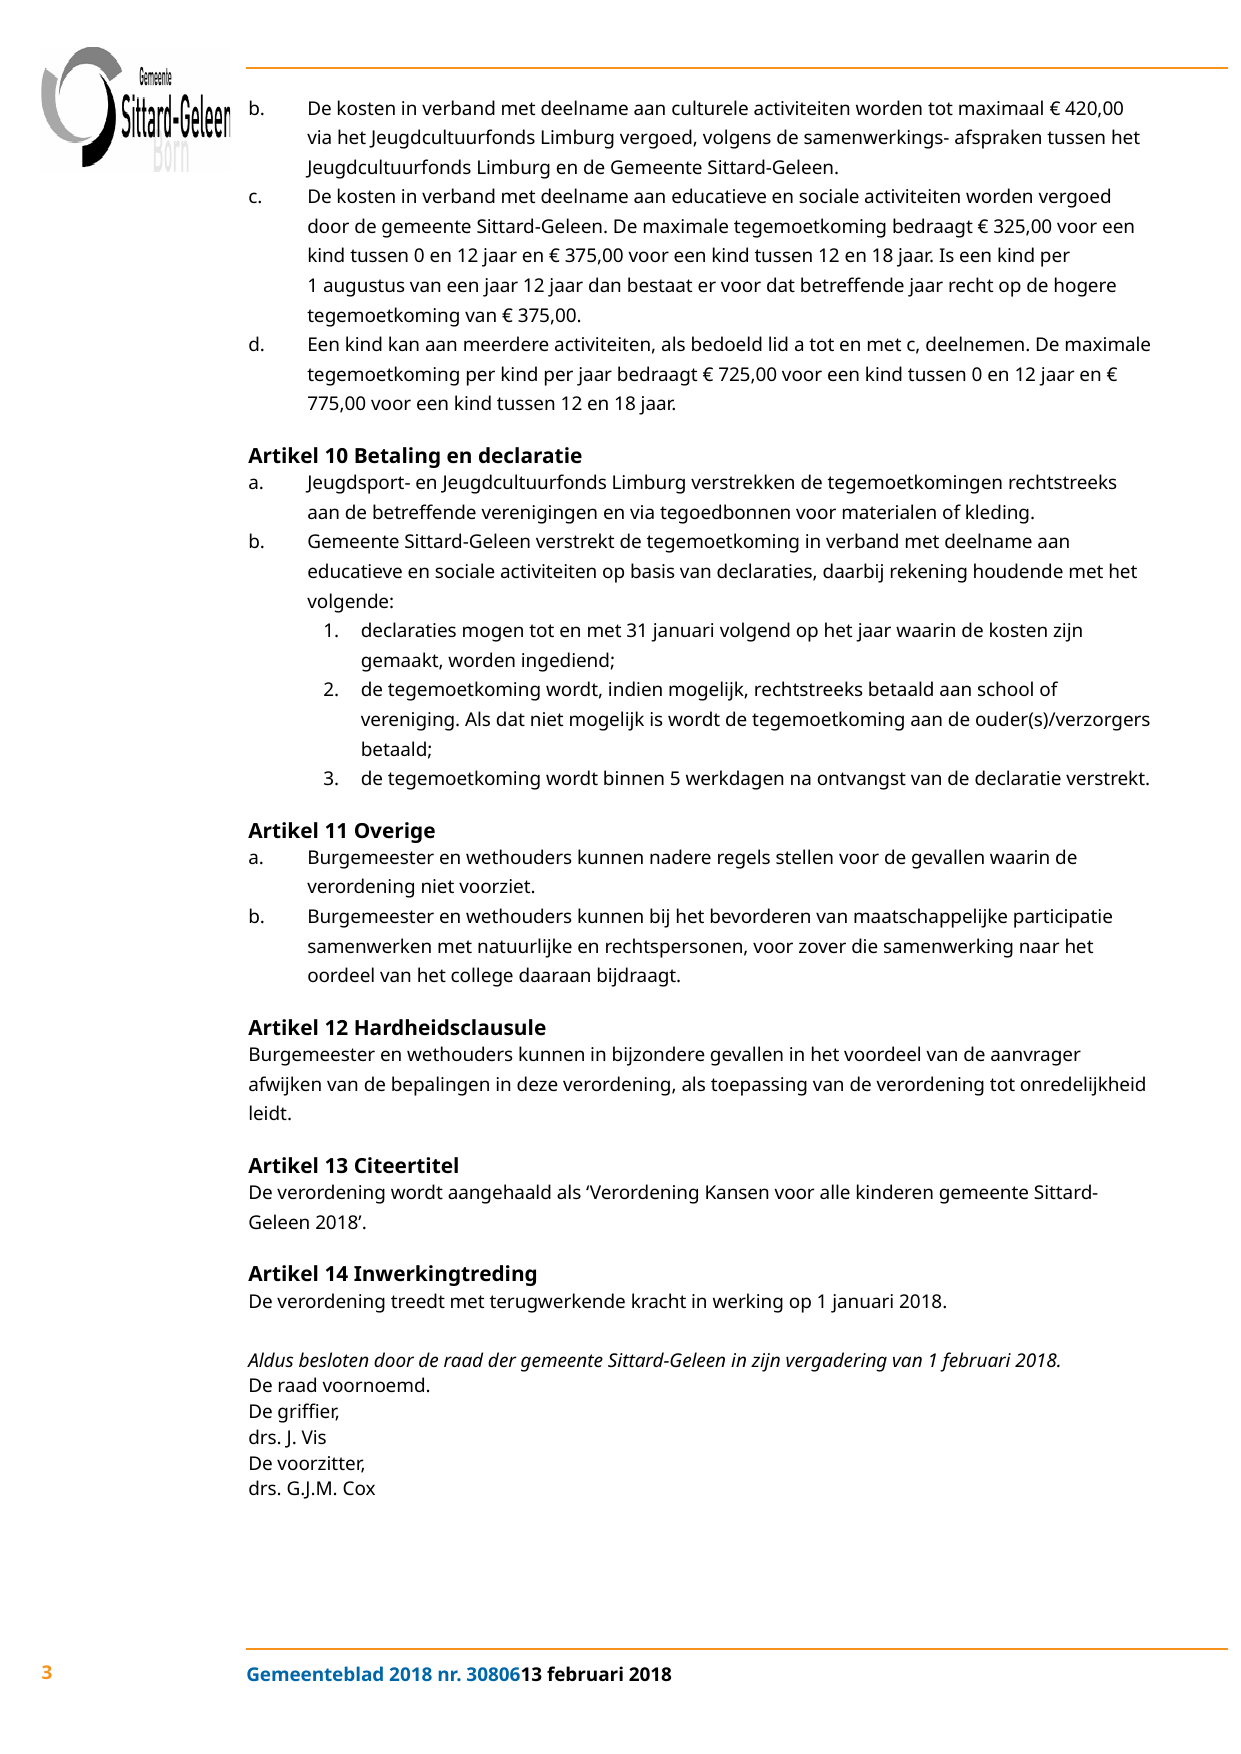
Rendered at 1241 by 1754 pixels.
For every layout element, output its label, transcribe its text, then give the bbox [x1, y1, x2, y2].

list Gemeente Sittard-Geleen verstrekt de tegemoetkoming in verband met deelname aan educatieve en sociale activiteiten op basis van declaraties, daarbij rekening houdende met het volgende: [248, 529, 1152, 613]
list Burgemeester en wethouders kunnen bij het bevorderen van maatschappelijke participatie samenwerken met natuurlijke en rechtspersonen, voor zover die samenwerking naar het oordeel van het college daaraan bijdraagt. [248, 903, 1152, 988]
text Artikel 11 Overige [248, 816, 1152, 844]
text De raad voornoemd. [248, 1373, 1152, 1398]
text Burgemeester en wethouders kunnen in bijzondere gevallen in het voordeel van de aanvrager afwijken van de bepalingen in deze verordening, als toepassing van de verordening tot onredelijkheid leidt. [248, 1041, 1152, 1126]
text drs. J. Vis [248, 1424, 1152, 1450]
list De kosten in verband met deelname aan educatieve en sociale activiteiten worden vergoed door de gemeente Sittard-Geleen. De maximale tegemoetkoming bedraagt € 325,00 voor een kind tussen 0 en 12 jaar en € 375,00 voor een kind tussen 12 en 18 jaar. Is een kind per 1 augustus van een jaar 12 jaar dan bestaat er voor dat betreffende jaar recht op de hogere tegemoetkoming van € 375,00. [248, 183, 1152, 328]
text De griffier, [248, 1398, 1152, 1424]
text Artikel 14 Inwerkingtreding [248, 1259, 1152, 1288]
list Burgemeester en wethouders kunnen nadere regels stellen voor de gevallen waarin de verordening niet voorziet. [248, 844, 1152, 899]
list de tegemoetkoming wordt binnen 5 werkdagen na ontvangst van de declaratie verstrekt. [323, 765, 1152, 791]
text De verordening wordt aangehaald als ‘Verordening Kansen voor alle kinderen gemeente Sittard-Geleen 2018’. [248, 1179, 1152, 1235]
text Artikel 10 Betaling en declaratie [248, 441, 1152, 469]
text Artikel 12 Hardheidsclausule [248, 1013, 1152, 1041]
text Artikel 13 Citeertitel [248, 1151, 1152, 1179]
list De kosten in verband met deelname aan culturele activiteiten worden tot maximaal € 420,00 via het Jeugdcultuurfonds Limburg vergoed, volgens de samenwerkings- afspraken tussen het Jeugdcultuurfonds Limburg en de Gemeente Sittard-Geleen. [248, 95, 1152, 180]
text Aldus besloten door de raad der gemeente Sittard-Geleen in zijn vergadering van 1 februari 2018. [248, 1347, 1152, 1373]
picture [41, 47, 231, 172]
text De verordening treedt met terugwerkende kracht in werking op 1 januari 2018. [248, 1288, 1152, 1313]
list declaraties mogen tot en met 31 januari volgend op het jaar waarin de kosten zijn gemaakt, worden ingediend; [323, 617, 1152, 673]
text drs. G.J.M. Cox [248, 1476, 1152, 1501]
text De voorzitter, [248, 1450, 1152, 1476]
list Een kind kan aan meerdere activiteiten, als bedoeld lid a tot en met c, deelnemen. De maximale tegemoetkoming per kind per jaar bedraagt € 725,00 voor een kind tussen 0 en 12 jaar en € 775,00 voor een kind tussen 12 en 18 jaar. [248, 331, 1152, 416]
list Jeugdsport- en Jeugdcultuurfonds Limburg verstrekken de tegemoetkomingen rechtstreeks aan de betreffende verenigingen en via tegoedbonnen voor materialen of kleding. [248, 469, 1152, 525]
list de tegemoetkoming wordt, indien mogelijk, rechtstreeks betaald aan school of vereniging. Als dat niet mogelijk is wordt de tegemoetkoming aan de ouder(s)/verzorgers betaald; [323, 677, 1152, 761]
